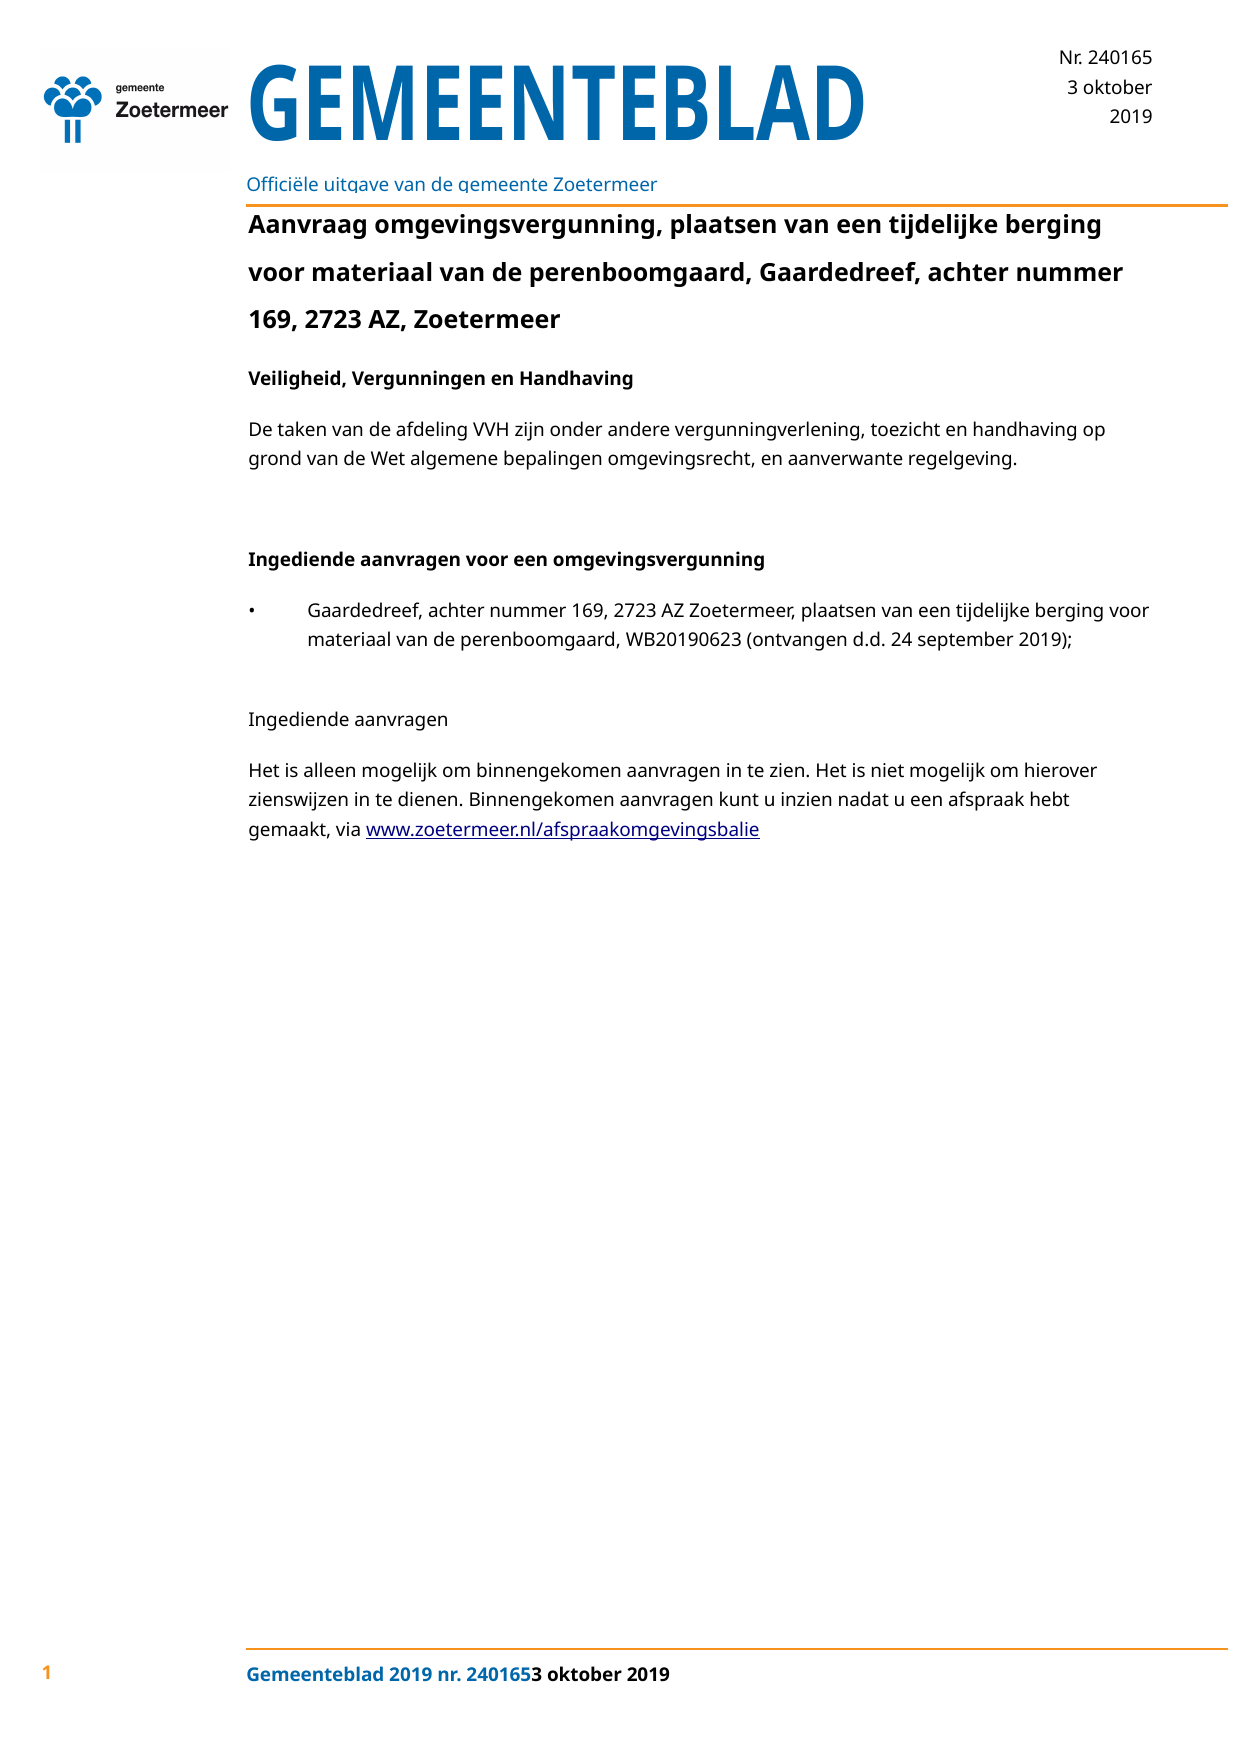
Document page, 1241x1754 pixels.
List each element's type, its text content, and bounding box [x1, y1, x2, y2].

text De taken van de afdeling VVH zijn onder andere vergunningverlening, toezicht en handhaving op grond van de Wet algemene bepalingen omgevingsrecht, en aanverwante regelgeving. [248, 416, 1152, 471]
picture [41, 47, 231, 172]
text Aanvraag omgevingsvergunning, plaatsen van een tijdelijke berging voor materiaal van de perenboomgaard, Gaardedreef, achter nummer 169, 2723 AZ, Zoetermeer [248, 207, 1152, 336]
text Ingediende aanvragen voor een omgevingsvergunning [248, 546, 1152, 572]
list Gaardedreef, achter nummer 169, 2723 AZ Zoetermeer, plaatsen van een tijdelijke berging voor materiaal van de perenboomgaard, WB20190623 (ontvangen d.d. 24 september 2019); [248, 597, 1152, 652]
text Ingediende aanvragen [248, 706, 1152, 732]
text Veiligheid, Vergunningen en Handhaving [248, 366, 1152, 391]
text Het is alleen mogelijk om binnengekomen aanvragen in te zien. Het is niet mogelijk om hierover zienswijzen in te dienen. Binnengekomen aanvragen kunt u inzien nadat u een afspraak hebt gemaakt, via www.zoetermeer.nl/afspraakomgevingsbalie [248, 757, 1152, 842]
